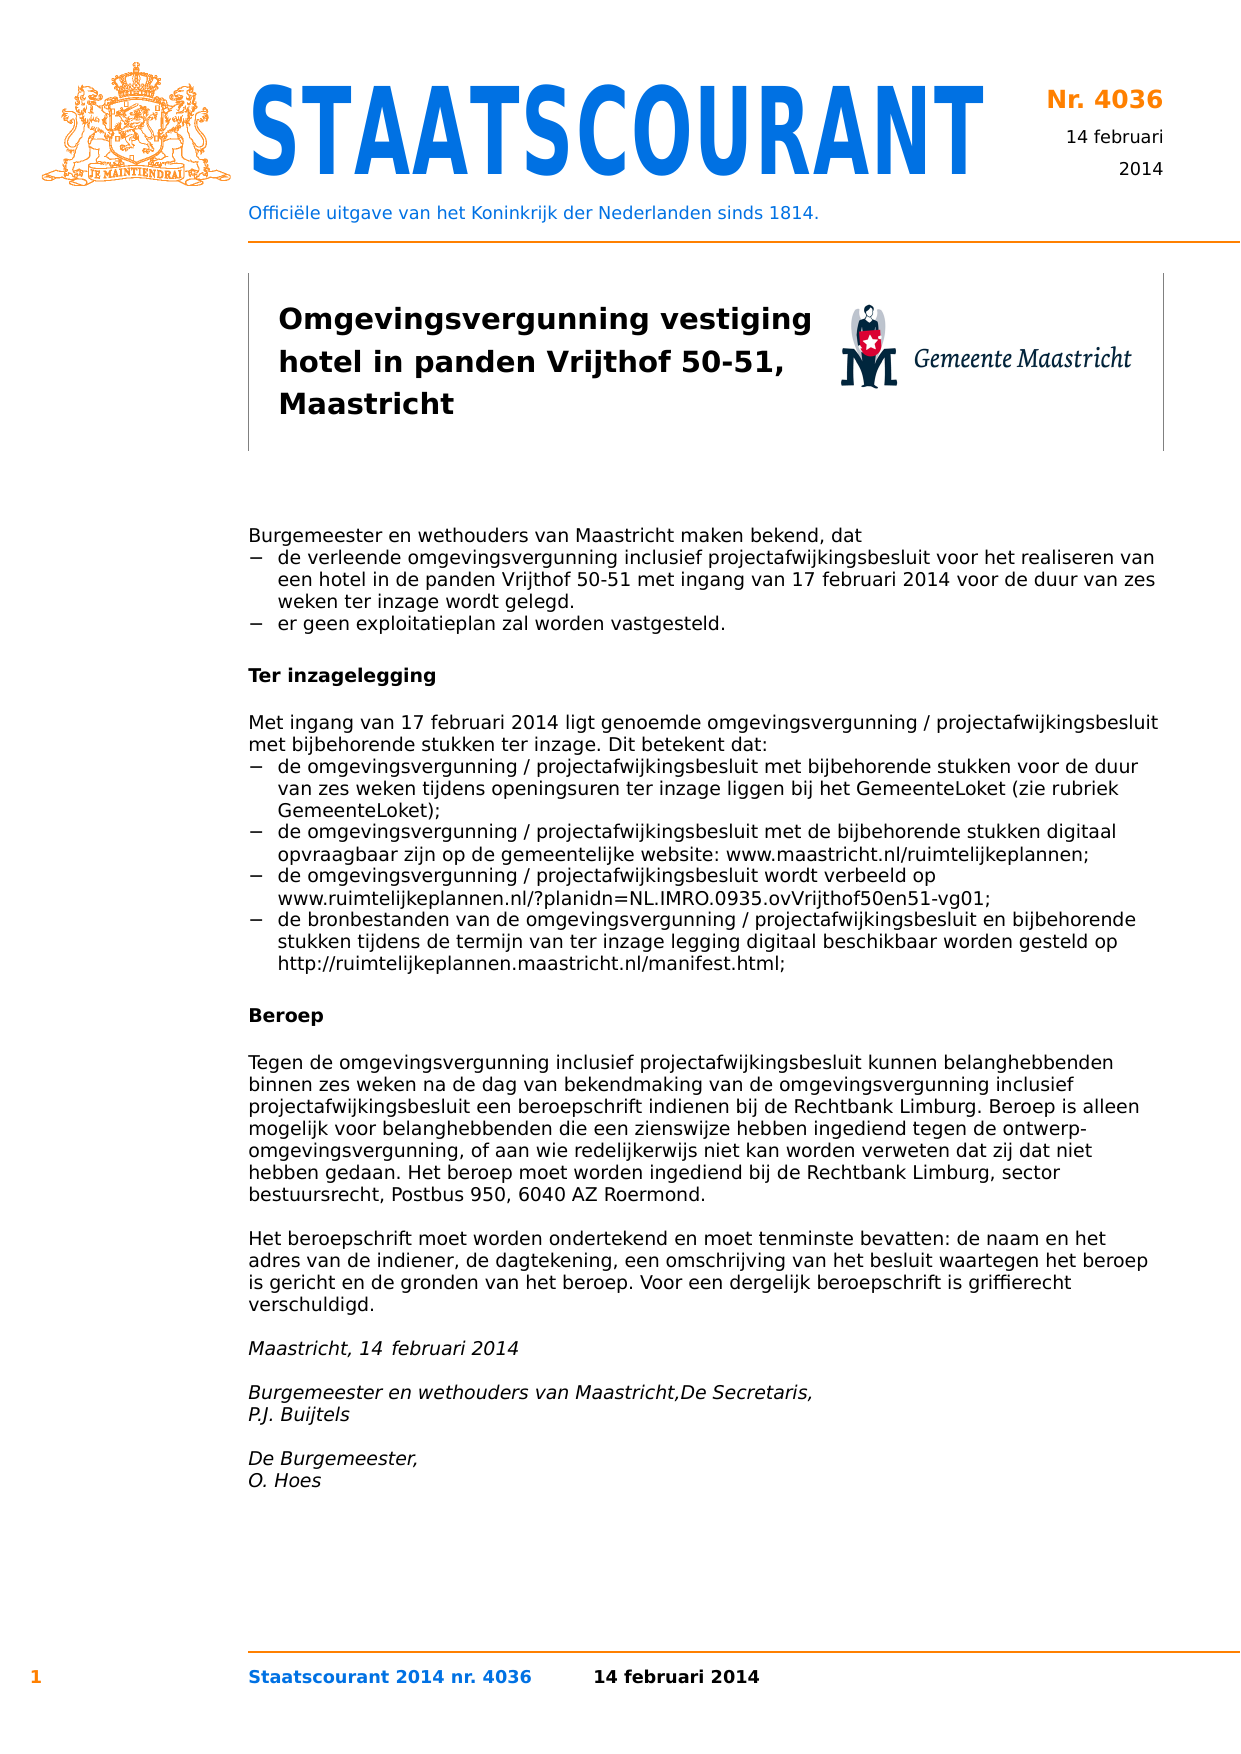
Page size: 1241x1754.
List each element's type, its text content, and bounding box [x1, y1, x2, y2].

subtitle Ter inzagelegging [248, 664, 1163, 687]
text Met ingang van 17 februari 2014 ligt genoemde omgevingsvergunning / projectafwijkingsbesluit met bijbehorende stukken ter inzage. Dit betekent dat: [248, 712, 1163, 756]
text Het beroepschrift moet worden ondertekend en moet tenminste bevatten: de naam en het adres van de indiener, de dagtekening, een omschrijving van het besluit waartegen het beroep is gericht en de gronden van het beroep. Voor een dergelijk beroepschrift is griffierecht verschuldigd. [248, 1228, 1163, 1316]
picture [41, 62, 231, 186]
text Burgemeester en wethouders van Maastricht maken bekend, dat [248, 525, 1163, 547]
text − de verleende omgevingsvergunning inclusief projectafwijkingsbesluit voor het realiseren van een hotel in de panden Vrijthof 50-51 met ingang van 17 februari 2014 voor de duur van zes weken ter inzage wordt gelegd. [248, 547, 1163, 613]
text − de omgevingsvergunning / projectafwijkingsbesluit wordt verbeeld op www.ruimtelijkeplannen.nl/?planidn=NL.IMRO.0935.ovVrijthof50en51-vg01; [248, 865, 1163, 909]
text − de bronbestanden van de omgevingsvergunning / projectafwijkingsbesluit en bijbehorende stukken tijdens de termijn van ter inzage legging digitaal beschikbaar worden gesteld op http://ruimtelijkeplannen.maastricht.nl/manifest.html; [248, 909, 1163, 975]
table_cell 14 februari [998, 121, 1240, 153]
picture [838, 302, 1134, 391]
text De Burgemeester, O. Hoes [248, 1447, 1163, 1491]
subtitle Beroep [248, 1005, 1163, 1027]
table_cell Officiële uitgave van het Koninkrijk der Nederlanden sinds 1814. [248, 203, 1240, 241]
text − de omgevingsvergunning / projectafwijkingsbesluit met bijbehorende stukken voor de duur van zes weken tijdens openingsuren ter inzage liggen bij het GemeenteLoket (zie rubriek GemeenteLoket); [248, 756, 1163, 821]
text Maastricht, 14 februari 2014 [248, 1338, 1163, 1360]
subtitle Omgevingsvergunning vestiging hotel in panden Vrijthof 50-51, Maastricht [249, 273, 1163, 451]
text − er geen exploitatieplan zal worden vastgesteld. [248, 613, 1163, 634]
text Tegen de omgevingsvergunning inclusief projectafwijkingsbesluit kunnen belanghebbenden binnen zes weken na de dag van bekendmaking van de omgevingsvergunning inclusief projectafwijkingsbesluit een beroepschrift indienen bij de Rechtbank Limburg. Beroep is alleen mogelijk voor belanghebbenden die een zienswijze hebben ingediend tegen de ontwerp-omgevingsvergunning, of aan wie redelijkerwijs niet kan worden verweten dat zij dat niet hebben gedaan. Het beroep moet worden ingediend bij de Rechtbank Limburg, sector bestuursrecht, Postbus 950, 6040 AZ Roermond. [248, 1052, 1163, 1206]
table_header STAATSCOURANT [248, 62, 998, 203]
text − de omgevingsvergunning / projectafwijkingsbesluit met de bijbehorende stukken digitaal opvraagbaar zijn op de gemeentelijke website: www.maastricht.nl/ruimtelijkeplannen; [248, 821, 1163, 865]
table_header Nr. 4036 [998, 62, 1240, 121]
text Burgemeester en wethouders van Maastricht,De Secretaris, P.J. Buijtels [248, 1382, 1163, 1426]
table_cell 2014 [998, 153, 1240, 203]
table_header [25, 62, 248, 241]
